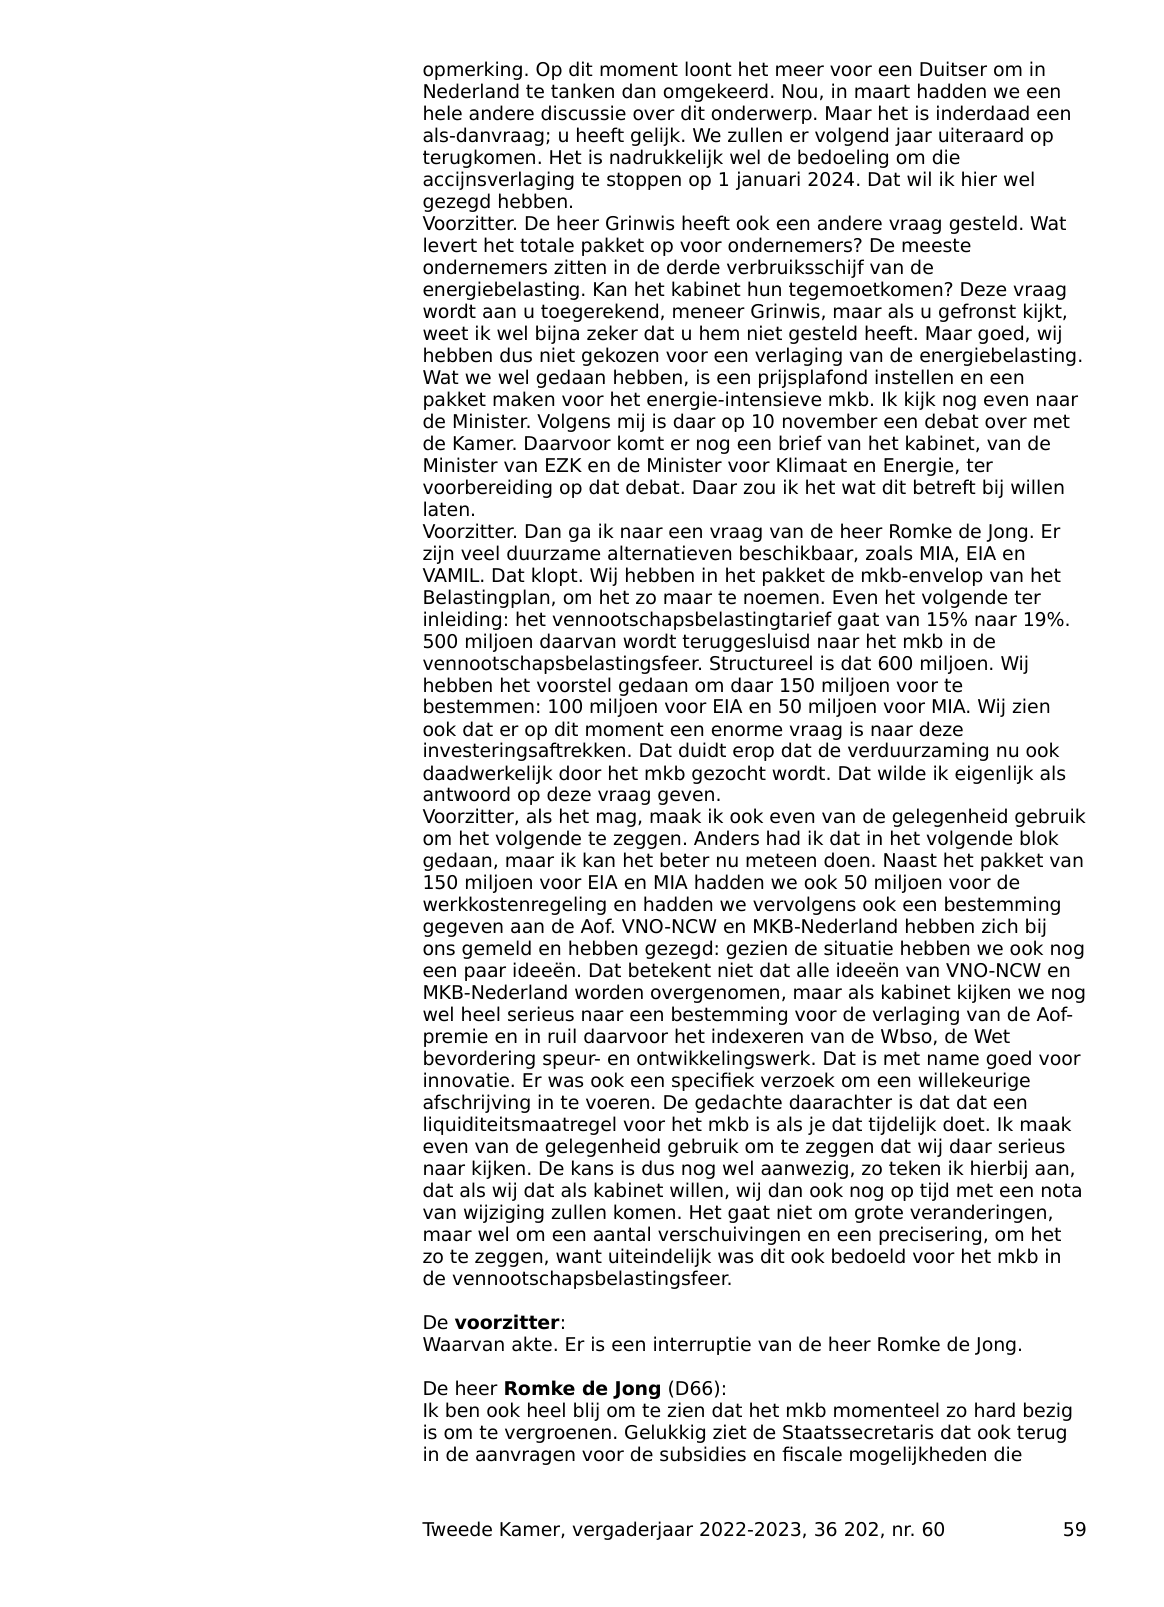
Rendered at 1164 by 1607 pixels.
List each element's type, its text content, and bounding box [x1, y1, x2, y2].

text Voorzitter. De heer Grinwis heeft ook een andere vraag gesteld. Wat levert het totale pakket op voor ondernemers? De meeste ondernemers zitten in de derde verbruiksschijf van de energiebelasting. Kan het kabinet hun tegemoetkomen? Deze vraag wordt aan u toegerekend, meneer Grinwis, maar als u gefronst kijkt, weet ik wel bijna zeker dat u hem niet gesteld heeft. Maar goed, wij hebben dus niet gekozen voor een verlaging van de energiebelasting. Wat we wel gedaan hebben, is een prijsplafond instellen en een pakket maken voor het energie-intensieve mkb. Ik kijk nog even naar de Minister. Volgens mij is daar op 10 november een debat over met de Kamer. Daarvoor komt er nog een brief van het kabinet, van de Minister van EZK en de Minister voor Klimaat en Energie, ter voorbereiding op dat debat. Daar zou ik het wat dit betreft bij willen laten. [422, 213, 1087, 521]
text Voorzitter, als het mag, maak ik ook even van de gelegenheid gebruik om het volgende te zeggen. Anders had ik dat in het volgende blok gedaan, maar ik kan het beter nu meteen doen. Naast het pakket van 150 miljoen voor EIA en MIA hadden we ook 50 miljoen voor de werkkostenregeling en hadden we vervolgens ook een bestemming gegeven aan de Aof. VNO-NCW en MKB-Nederland hebben zich bij ons gemeld en hebben gezegd: gezien de situatie hebben we ook nog een paar ideeën. Dat betekent niet dat alle ideeën van VNO-NCW en MKB-Nederland worden overgenomen, maar als kabinet kijken we nog wel heel serieus naar een bestemming voor de verlaging van de Aof-premie en in ruil daarvoor het indexeren van de Wbso, de Wet bevordering speur- en ontwikkelingswerk. Dat is met name goed voor innovatie. Er was ook een specifiek verzoek om een willekeurige afschrijving in te voeren. De gedachte daarachter is dat dat een liquiditeitsmaatregel voor het mkb is als je dat tijdelijk doet. Ik maak even van de gelegenheid gebruik om te zeggen dat wij daar serieus naar kijken. De kans is dus nog wel aanwezig, zo teken ik hierbij aan, dat als wij dat als kabinet willen, wij dan ook nog op tijd met een nota van wijziging zullen komen. Het gaat niet om grote veranderingen, maar wel om een aantal verschuivingen en een precisering, om het zo te zeggen, want uiteindelijk was dit ook bedoeld voor het mkb in de vennootschapsbelastingsfeer. [422, 806, 1087, 1290]
text De voorzitter: [422, 1312, 1087, 1334]
text opmerking. Op dit moment loont het meer voor een Duitser om in Nederland te tanken dan omgekeerd. Nou, in maart hadden we een hele andere discussie over dit onderwerp. Maar het is inderdaad een als-danvraag; u heeft gelijk. We zullen er volgend jaar uiteraard op terugkomen. Het is nadrukkelijk wel de bedoeling om die accijnsverlaging te stoppen op 1 januari 2024. Dat wil ik hier wel gezegd hebben. [422, 59, 1087, 213]
text Ik ben ook heel blij om te zien dat het mkb momenteel zo hard bezig is om te vergroenen. Gelukkig ziet de Staatssecretaris dat ook terug in de aanvragen voor de subsidies en fiscale mogelijkheden die [422, 1400, 1087, 1466]
text Voorzitter. Dan ga ik naar een vraag van de heer Romke de Jong. Er zijn veel duurzame alternatieven beschikbaar, zoals MIA, EIA en VAMIL. Dat klopt. Wij hebben in het pakket de mkb-envelop van het Belastingplan, om het zo maar te noemen. Even het volgende ter inleiding: het vennootschapsbelastingtarief gaat van 15% naar 19%. 500 miljoen daarvan wordt teruggesluisd naar het mkb in de vennootschapsbelastingsfeer. Structureel is dat 600 miljoen. Wij hebben het voorstel gedaan om daar 150 miljoen voor te bestemmen: 100 miljoen voor EIA en 50 miljoen voor MIA. Wij zien ook dat er op dit moment een enorme vraag is naar deze investeringsaftrekken. Dat duidt erop dat de verduurzaming nu ook daadwerkelijk door het mkb gezocht wordt. Dat wilde ik eigenlijk als antwoord op deze vraag geven. [422, 521, 1087, 806]
text Waarvan akte. Er is een interruptie van de heer Romke de Jong. [422, 1334, 1087, 1356]
text De heer Romke de Jong (D66): [422, 1378, 1087, 1400]
